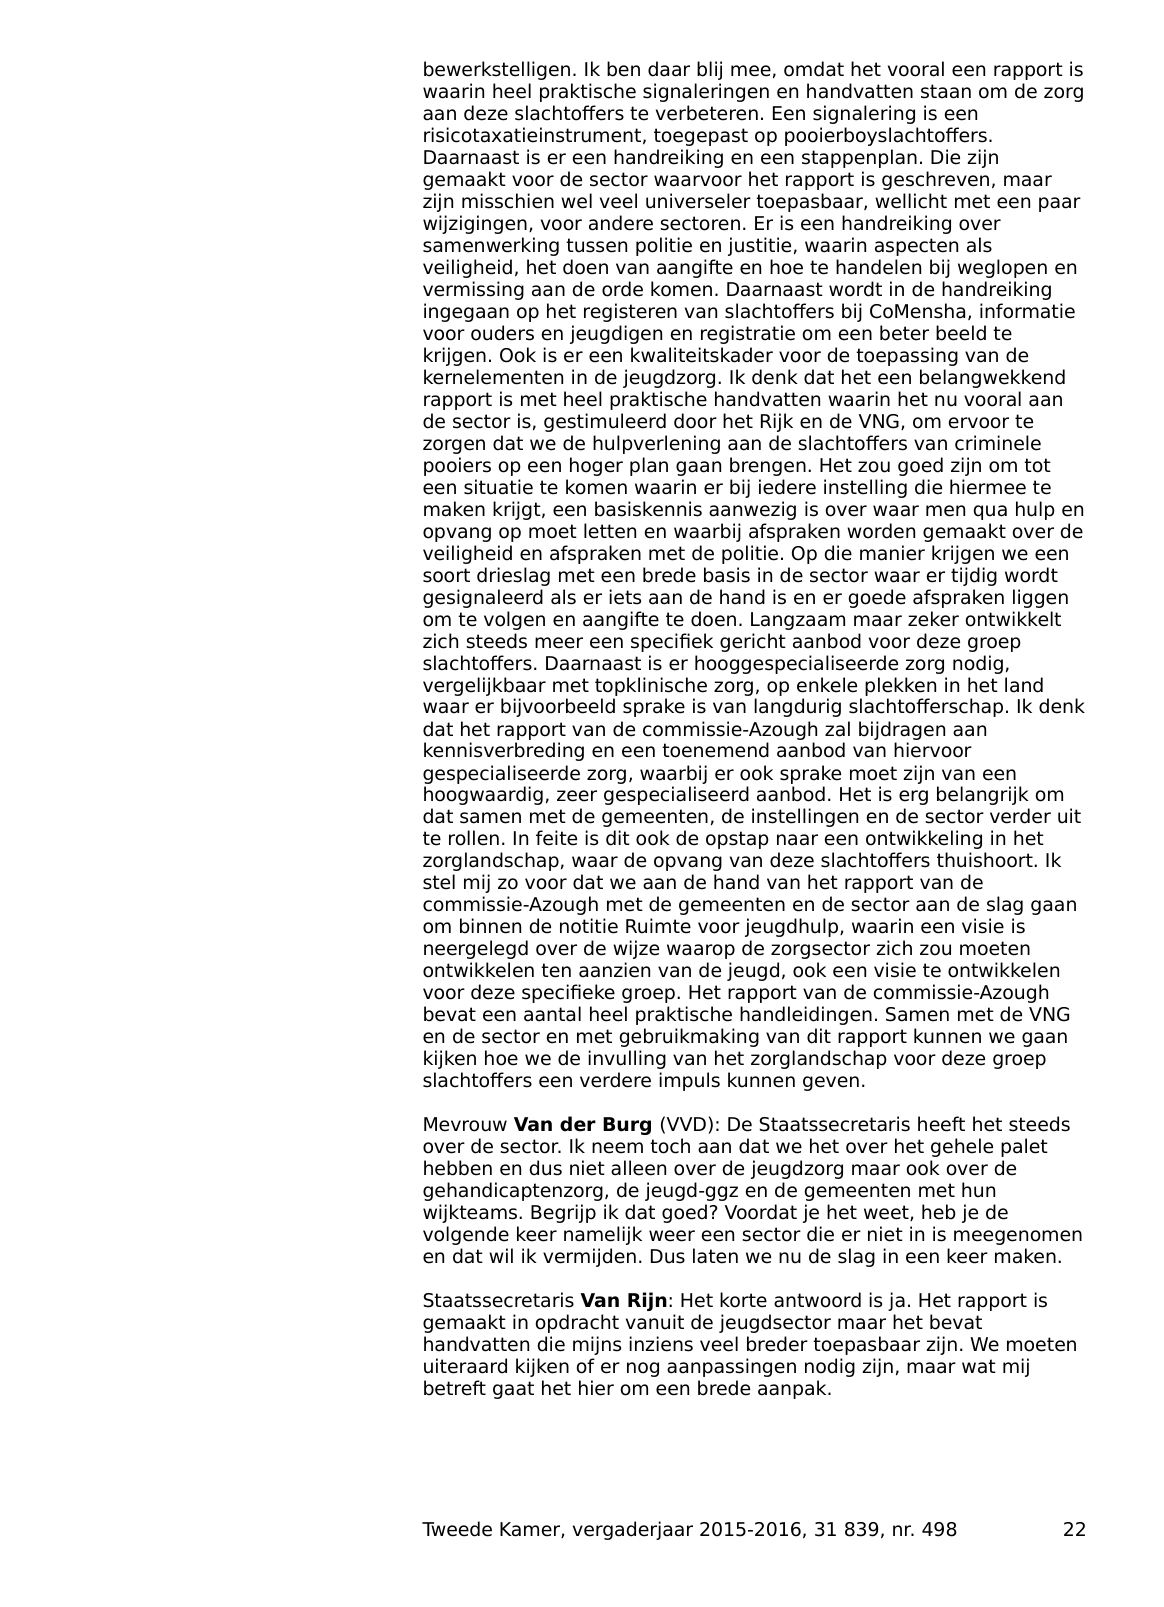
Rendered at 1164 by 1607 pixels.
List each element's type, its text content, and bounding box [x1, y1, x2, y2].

text bewerkstelligen. Ik ben daar blij mee, omdat het vooral een rapport is waarin heel praktische signaleringen en handvatten staan om de zorg aan deze slachtoffers te verbeteren. Een signalering is een risicotaxatieinstrument, toegepast op pooierboyslachtoffers. Daarnaast is er een handreiking en een stappenplan. Die zijn gemaakt voor de sector waarvoor het rapport is geschreven, maar zijn misschien wel veel universeler toepasbaar, wellicht met een paar wijzigingen, voor andere sectoren. Er is een handreiking over samenwerking tussen politie en justitie, waarin aspecten als veiligheid, het doen van aangifte en hoe te handelen bij weglopen en vermissing aan de orde komen. Daarnaast wordt in de handreiking ingegaan op het registeren van slachtoffers bij CoMensha, informatie voor ouders en jeugdigen en registratie om een beter beeld te krijgen. Ook is er een kwaliteitskader voor de toepassing van de kernelementen in de jeugdzorg. Ik denk dat het een belangwekkend rapport is met heel praktische handvatten waarin het nu vooral aan de sector is, gestimuleerd door het Rijk en de VNG, om ervoor te zorgen dat we de hulpverlening aan de slachtoffers van criminele pooiers op een hoger plan gaan brengen. Het zou goed zijn om tot een situatie te komen waarin er bij iedere instelling die hiermee te maken krijgt, een basiskennis aanwezig is over waar men qua hulp en opvang op moet letten en waarbij afspraken worden gemaakt over de veiligheid en afspraken met de politie. Op die manier krijgen we een soort drieslag met een brede basis in de sector waar er tijdig wordt gesignaleerd als er iets aan de hand is en er goede afspraken liggen om te volgen en aangifte te doen. Langzaam maar zeker ontwikkelt zich steeds meer een specifiek gericht aanbod voor deze groep slachtoffers. Daarnaast is er hooggespecialiseerde zorg nodig, vergelijkbaar met topklinische zorg, op enkele plekken in het land waar er bijvoorbeeld sprake is van langdurig slachtofferschap. Ik denk dat het rapport van de commissie-Azough zal bijdragen aan kennisverbreding en een toenemend aanbod van hiervoor gespecialiseerde zorg, waarbij er ook sprake moet zijn van een hoogwaardig, zeer gespecialiseerd aanbod. Het is erg belangrijk om dat samen met de gemeenten, de instellingen en de sector verder uit te rollen. In feite is dit ook de opstap naar een ontwikkeling in het zorglandschap, waar de opvang van deze slachtoffers thuishoort. Ik stel mij zo voor dat we aan de hand van het rapport van de commissie-Azough met de gemeenten en de sector aan de slag gaan om binnen de notitie Ruimte voor jeugdhulp, waarin een visie is neergelegd over de wijze waarop de zorgsector zich zou moeten ontwikkelen ten aanzien van de jeugd, ook een visie te ontwikkelen voor deze specifieke groep. Het rapport van de commissie-Azough bevat een aantal heel praktische handleidingen. Samen met de VNG en de sector en met gebruikmaking van dit rapport kunnen we gaan kijken hoe we de invulling van het zorglandschap voor deze groep slachtoffers een verdere impuls kunnen geven. [422, 59, 1087, 1092]
text Staatssecretaris Van Rijn: Het korte antwoord is ja. Het rapport is gemaakt in opdracht vanuit de jeugdsector maar het bevat handvatten die mijns inziens veel breder toepasbaar zijn. We moeten uiteraard kijken of er nog aanpassingen nodig zijn, maar wat mij betreft gaat het hier om een brede aanpak. [422, 1290, 1087, 1400]
text Mevrouw Van der Burg (VVD): De Staatssecretaris heeft het steeds over de sector. Ik neem toch aan dat we het over het gehele palet hebben en dus niet alleen over de jeugdzorg maar ook over de gehandicaptenzorg, de jeugd-ggz en de gemeenten met hun wijkteams. Begrijp ik dat goed? Voordat je het weet, heb je de volgende keer namelijk weer een sector die er niet in is meegenomen en dat wil ik vermijden. Dus laten we nu de slag in een keer maken. [422, 1114, 1087, 1268]
